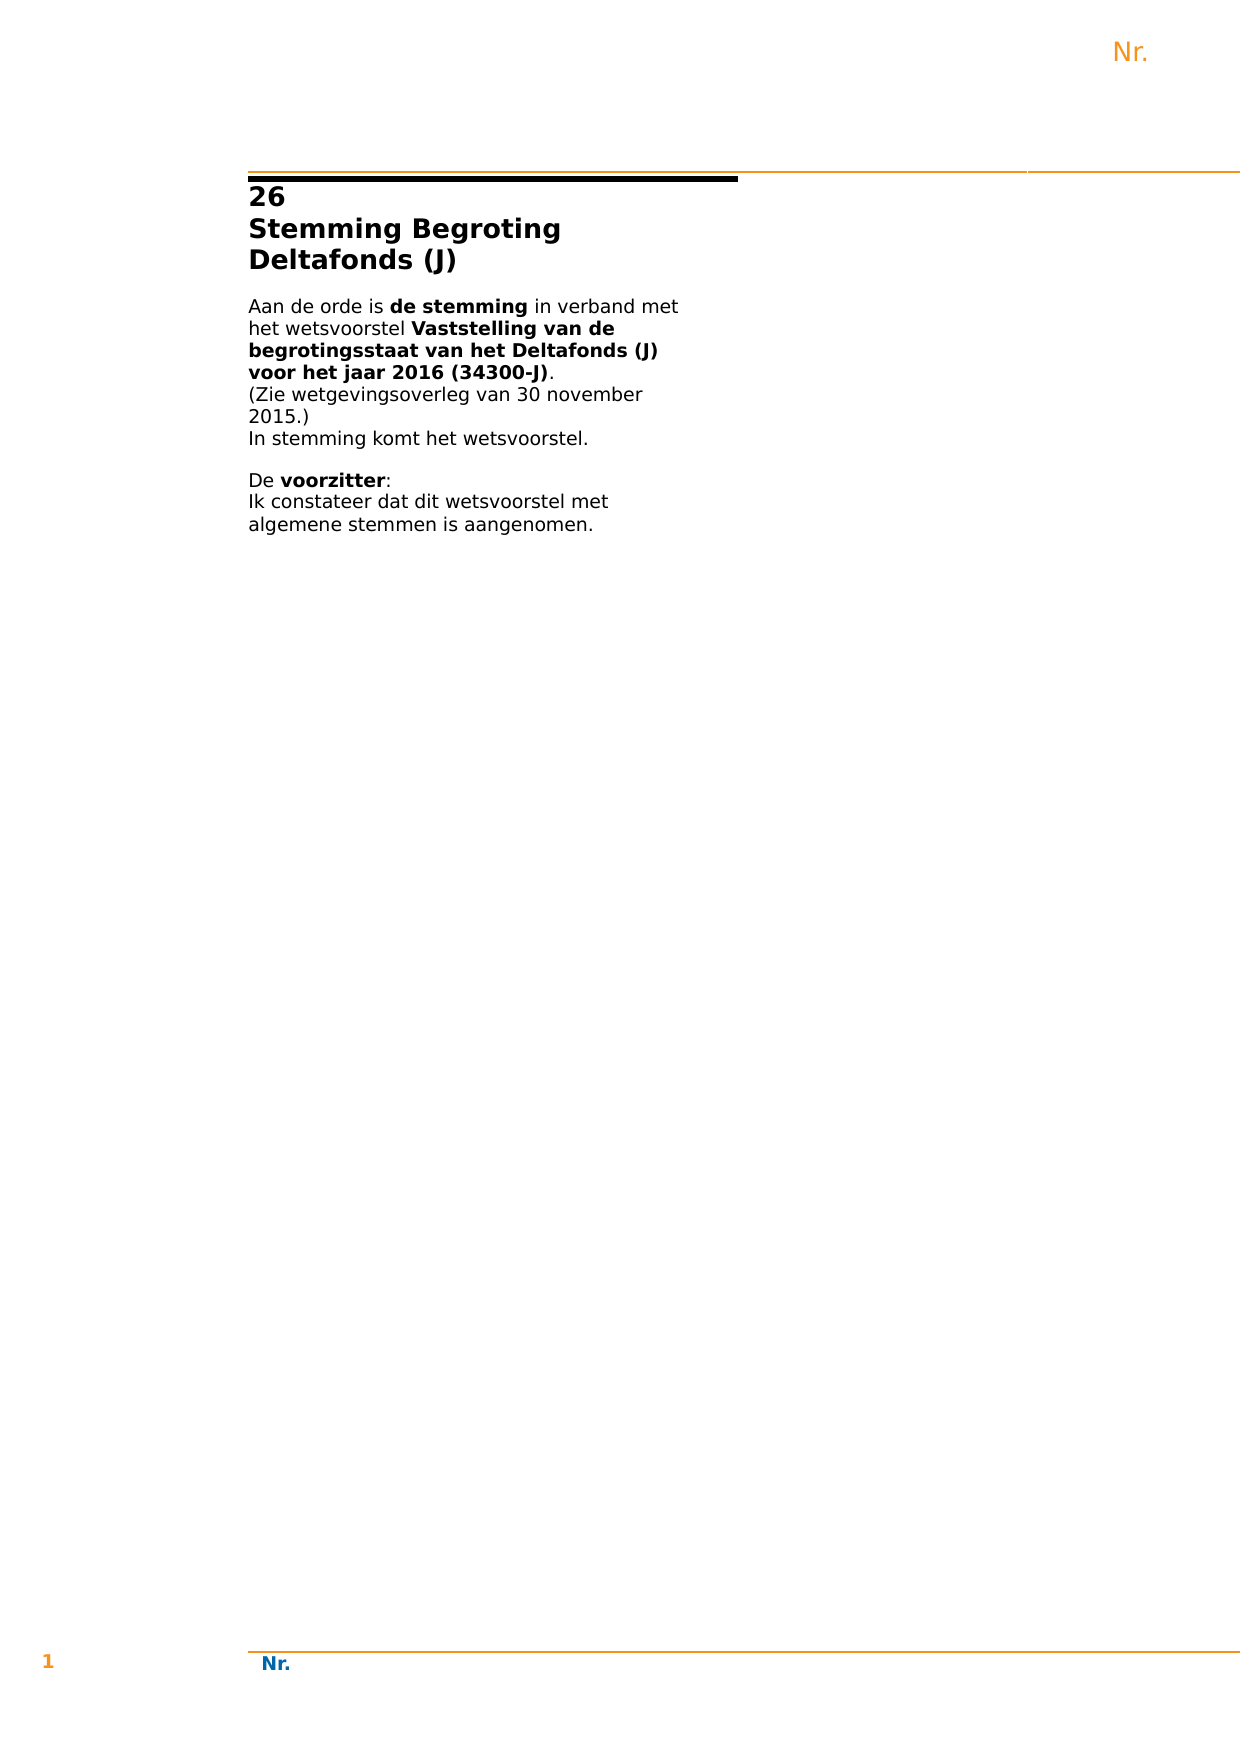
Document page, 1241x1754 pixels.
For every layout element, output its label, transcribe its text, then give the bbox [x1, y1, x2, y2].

text Aan de orde is de stemming in verband met het wetsvoorstel Vaststelling van de begrotingsstaat van het Deltafonds (J) voor het jaar 2016 (34300-J). [248, 296, 691, 383]
text In stemming komt het wetsvoorstel. [248, 427, 691, 449]
text Ik constateer dat dit wetsvoorstel met algemene stemmen is aangenomen. [248, 491, 691, 535]
text (Zie wetgevingsoverleg van 30 november 2015.) [248, 383, 691, 427]
text De voorzitter: [248, 469, 691, 491]
title 26 Stemming Begroting Deltafonds (J) [248, 182, 691, 276]
